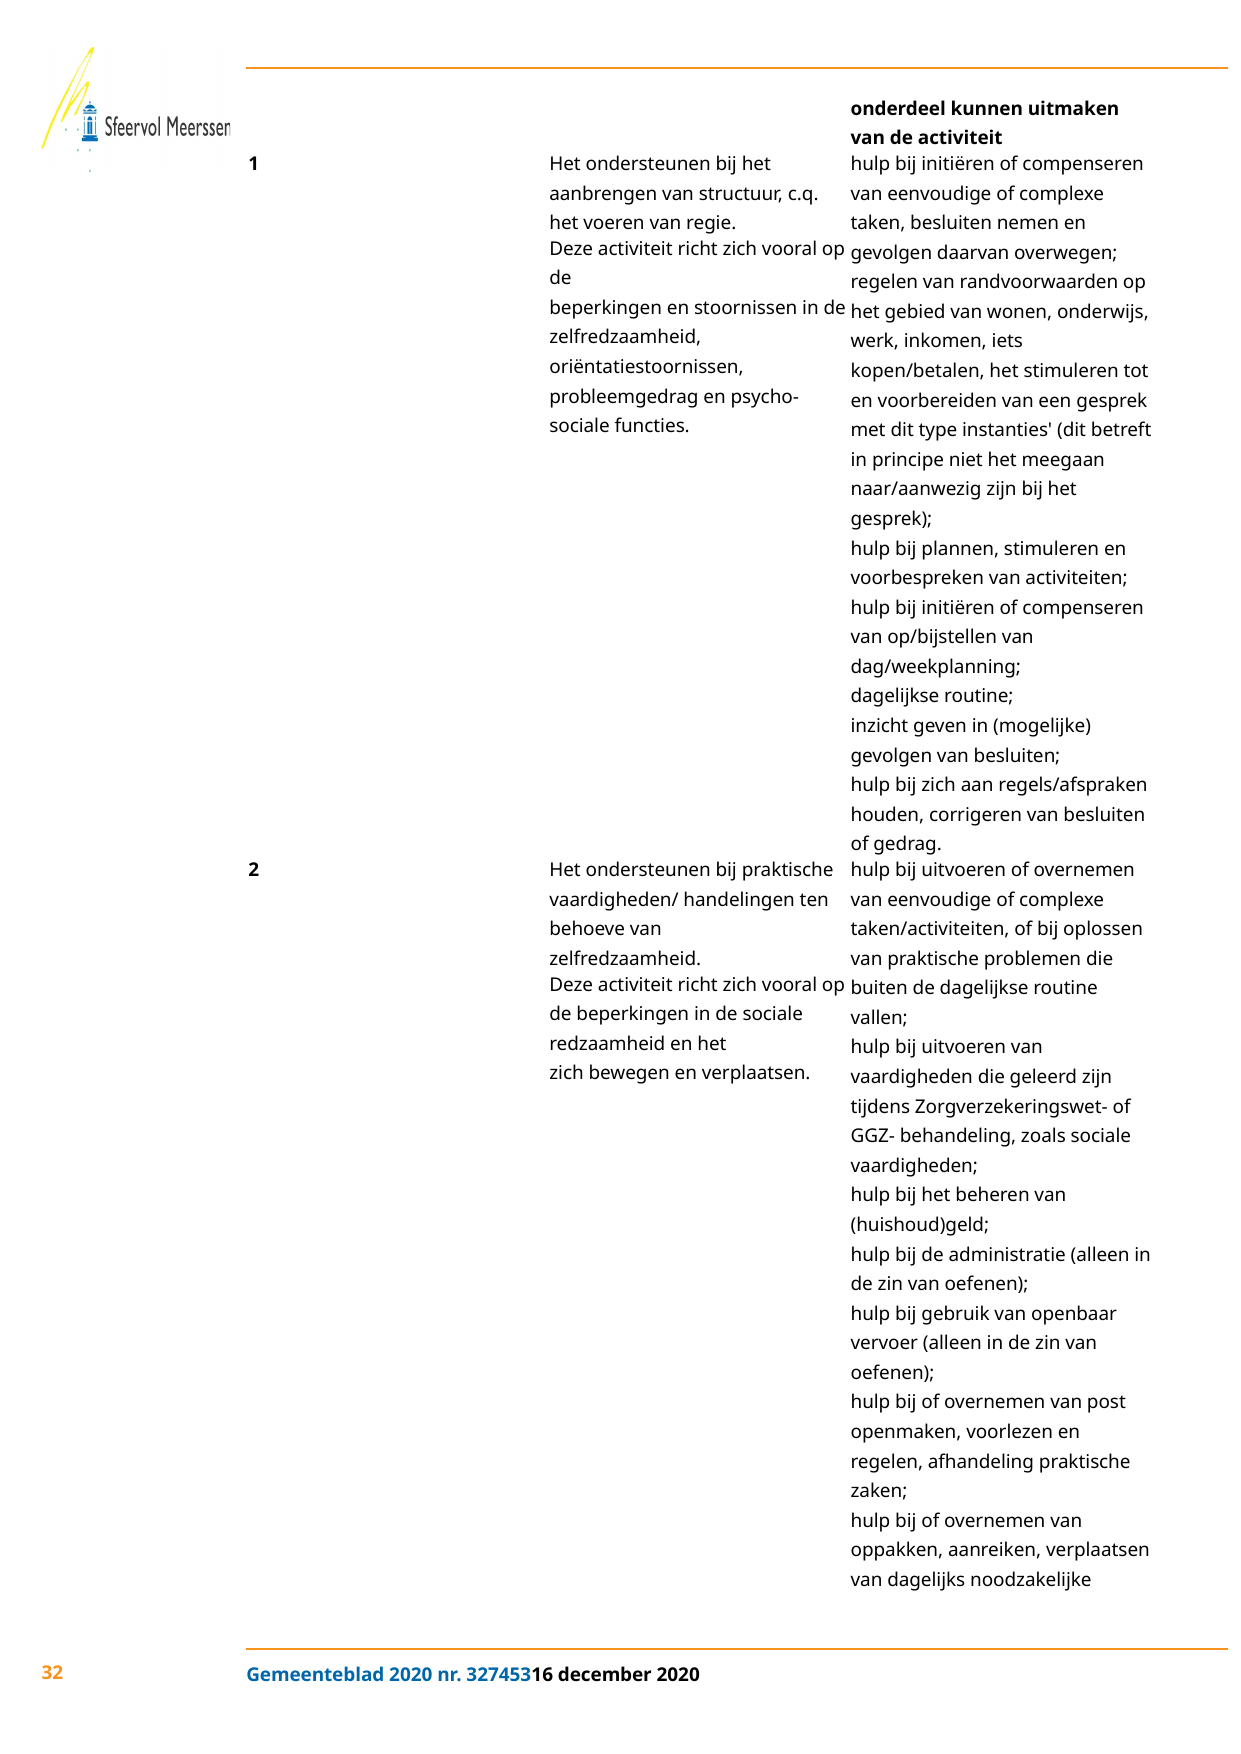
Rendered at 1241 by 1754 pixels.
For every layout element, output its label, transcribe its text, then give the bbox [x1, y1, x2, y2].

table_cell Het ondersteunen bij het aanbrengen van structuur, c.q. het voeren van regie. [549, 150, 850, 235]
table_cell 2 [248, 856, 549, 971]
table_cell [248, 971, 549, 1592]
table_cell hulp bij initiëren of compenseren van eenvoudige of complexe taken, besluiten nemen en gevolgen daarvan overwegen; regelen van randvoorwaarden op het gebied van wonen, onderwijs, werk, inkomen, iets kopen/betalen, het stimuleren tot en voorbereiden van een gesprek met dit type instanties' (dit betreft in principe niet het meegaan naar/aanwezig zijn bij het gesprek); hulp bij plannen, stimuleren en voorbespreken van activiteiten; hulp bij initiëren of compenseren van op/bijstellen van dag/weekplanning; dagelijkse routine; inzicht geven in (mogelijke) gevolgen van besluiten; hulp bij zich aan regels/afspraken houden, corrigeren van besluiten of gedrag. [850, 150, 1152, 856]
table_header [248, 95, 850, 150]
table_cell Deze activiteit richt zich vooral op de beperkingen in de sociale redzaamheid en het zich bewegen en verplaatsen. [549, 971, 850, 1592]
table_cell Het ondersteunen bij praktische vaardigheden/ handelingen ten behoeve van zelfredzaamheid. [549, 856, 850, 971]
table_cell Deze activiteit richt zich vooral op de beperkingen en stoornissen in de zelfredzaamheid, oriëntatiestoornissen, probleemgedrag en psycho- sociale functies. [549, 235, 850, 856]
table_cell [248, 235, 549, 856]
table_cell hulp bij uitvoeren of overnemen van eenvoudige of complexe taken/activiteiten, of bij oplossen van praktische problemen die buiten de dagelijkse routine vallen; hulp bij uitvoeren van vaardigheden die geleerd zijn tijdens Zorgverzekeringswet- of GGZ‑ behandeling, zoals sociale vaardigheden; hulp bij het beheren van (huishoud)geld; hulp bij de administratie (alleen in de zin van oefenen); hulp bij gebruik van openbaar vervoer (alleen in de zin van oefenen); hulp bij of overnemen van post openmaken, voorlezen en regelen, afhandeling praktische zaken; hulp bij of overnemen van oppakken, aanreiken, verplaatsen van dagelijks noodzakelijke [850, 856, 1152, 1592]
table_cell 1 [248, 150, 549, 235]
table_header onderdeel kunnen uitmaken van de activiteit [850, 95, 1152, 150]
picture [41, 47, 231, 172]
